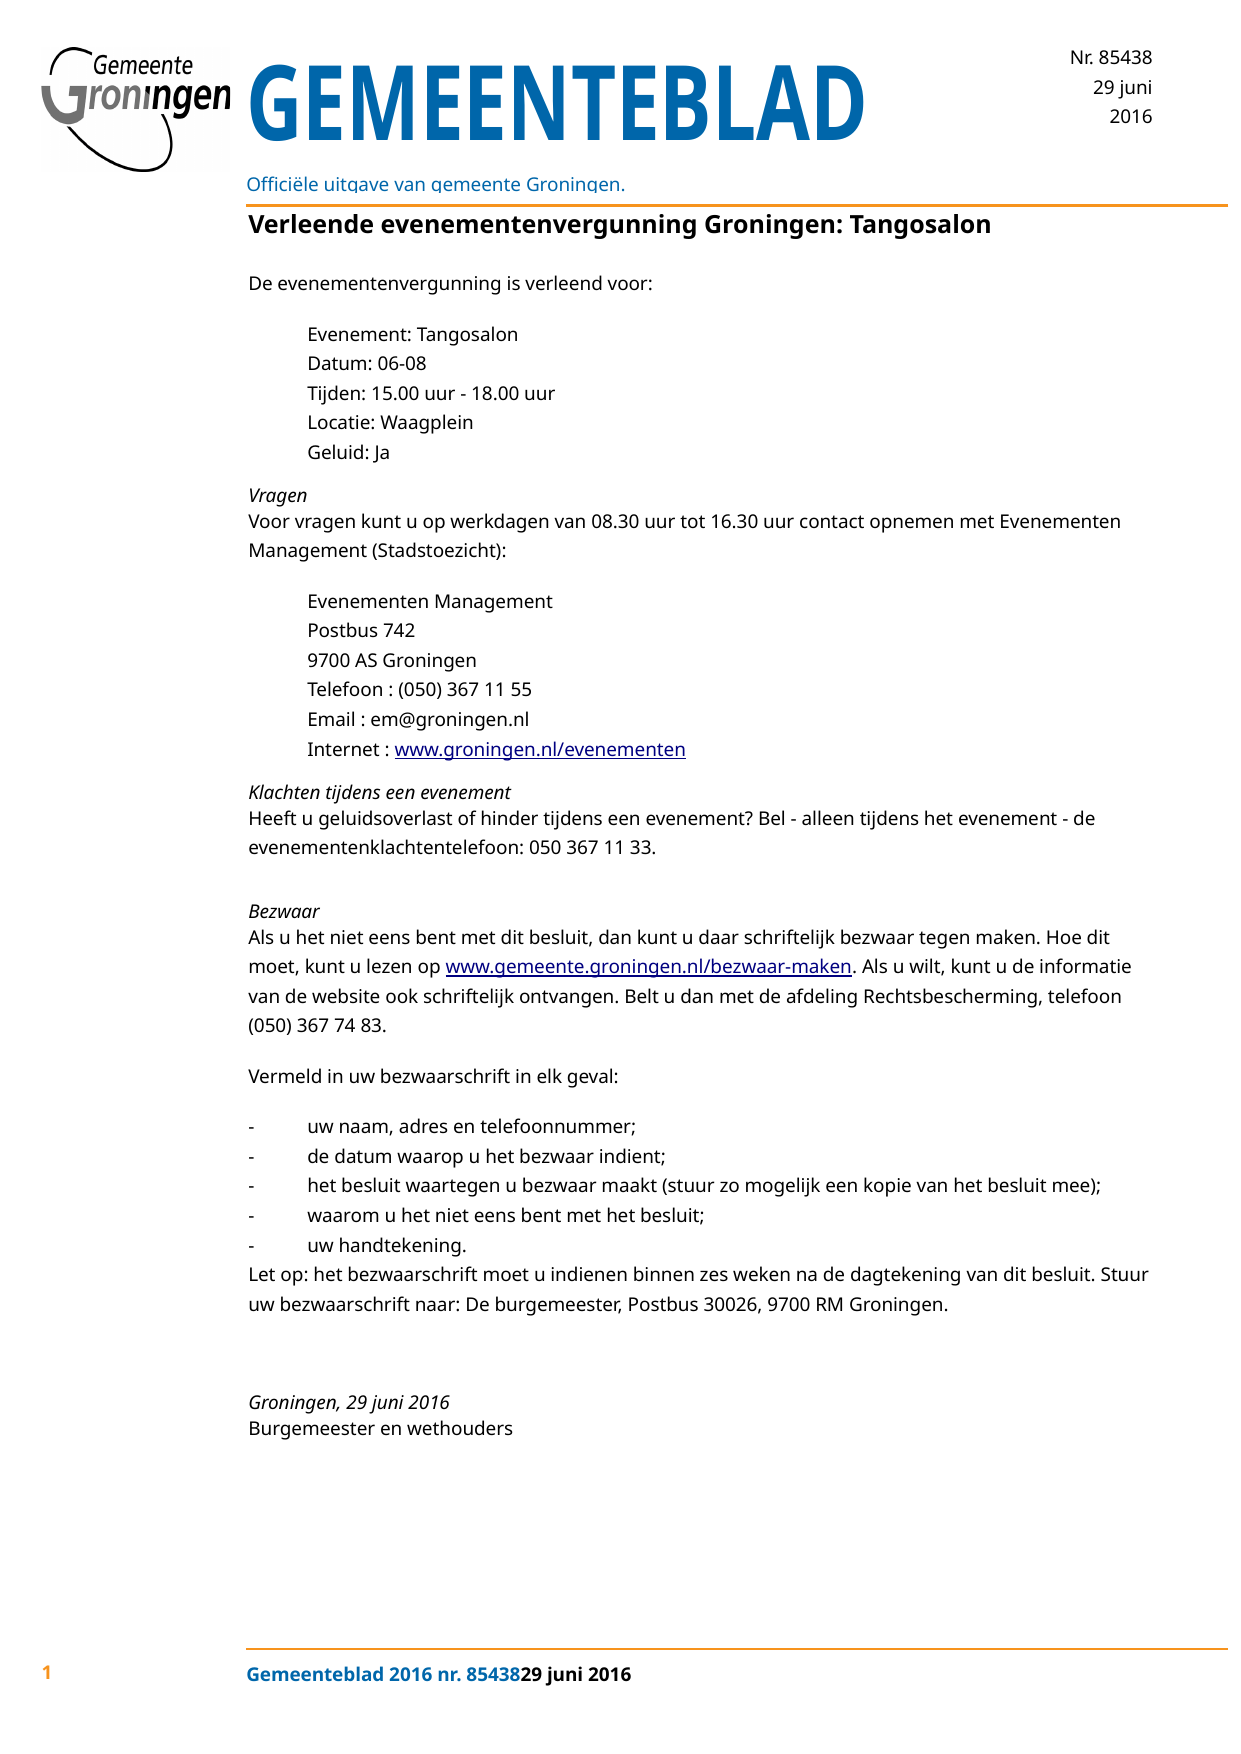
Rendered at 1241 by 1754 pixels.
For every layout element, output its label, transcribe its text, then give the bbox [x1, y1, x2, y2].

list uw handtekening. [248, 1232, 1152, 1258]
list Telefoon : (050) 367 11 55 [248, 677, 1152, 702]
list 9700 AS Groningen [248, 647, 1152, 673]
text Voor vragen kunt u op werkdagen van 08.30 uur tot 16.30 uur contact opnemen met Evenementen Management (Stadstoezicht): [248, 508, 1152, 563]
list Datum: 06-08 [248, 350, 1152, 376]
list Email : em@groningen.nl [248, 706, 1152, 732]
text Bezwaar [248, 898, 1152, 924]
text Burgemeester en wethouders [248, 1415, 1152, 1441]
list de datum waarop u het bezwaar indient; [248, 1143, 1152, 1169]
list Postbus 742 [248, 617, 1152, 643]
list uw naam, adres en telefoonnummer; [248, 1113, 1152, 1139]
list Evenement: Tangosalon [248, 321, 1152, 346]
picture [41, 47, 231, 172]
text Vragen [248, 482, 1152, 508]
text Als u het niet eens bent met dit besluit, dan kunt u daar schriftelijk bezwaar tegen maken. Hoe dit moet, kunt u lezen op www.gemeente.groningen.nl/bezwaar-maken. Als u wilt, kunt u de informatie van de website ook schriftelijk ontvangen. Belt u dan met de afdeling Rechtsbescherming, telefoon (050) 367 74 83. [248, 924, 1152, 1038]
text Let op: het bezwaarschrift moet u indienen binnen zes weken na de dagtekening van dit besluit. Stuur uw bezwaarschrift naar: De burgemeester, Postbus 30026, 9700 RM Groningen. [248, 1261, 1152, 1317]
list het besluit waartegen u bezwaar maakt (stuur zo mogelijk een kopie van het besluit mee); [248, 1173, 1152, 1198]
text Vermeld in uw bezwaarschrift in elk geval: [248, 1063, 1152, 1089]
text Heeft u geluidsoverlast of hinder tijdens een evenement? Bel - alleen tijdens het evenement - de evenementenklachtentelefoon: 050 367 11 33. [248, 805, 1152, 860]
list Tijden: 15.00 uur - 18.00 uur [248, 380, 1152, 406]
list Locatie: Waagplein [248, 409, 1152, 435]
text Klachten tijdens een evenement [248, 779, 1152, 805]
list Internet : www.groningen.nl/evenementen [248, 736, 1152, 762]
list waarom u het niet eens bent met het besluit; [248, 1202, 1152, 1228]
text Verleende evenementenvergunning Groningen: Tangosalon [248, 207, 1152, 241]
text De evenementenvergunning is verleend voor: [248, 270, 1152, 296]
text Groningen, 29 juni 2016 [248, 1389, 1152, 1415]
list Evenementen Management [248, 588, 1152, 614]
list Geluid: Ja [248, 439, 1152, 465]
